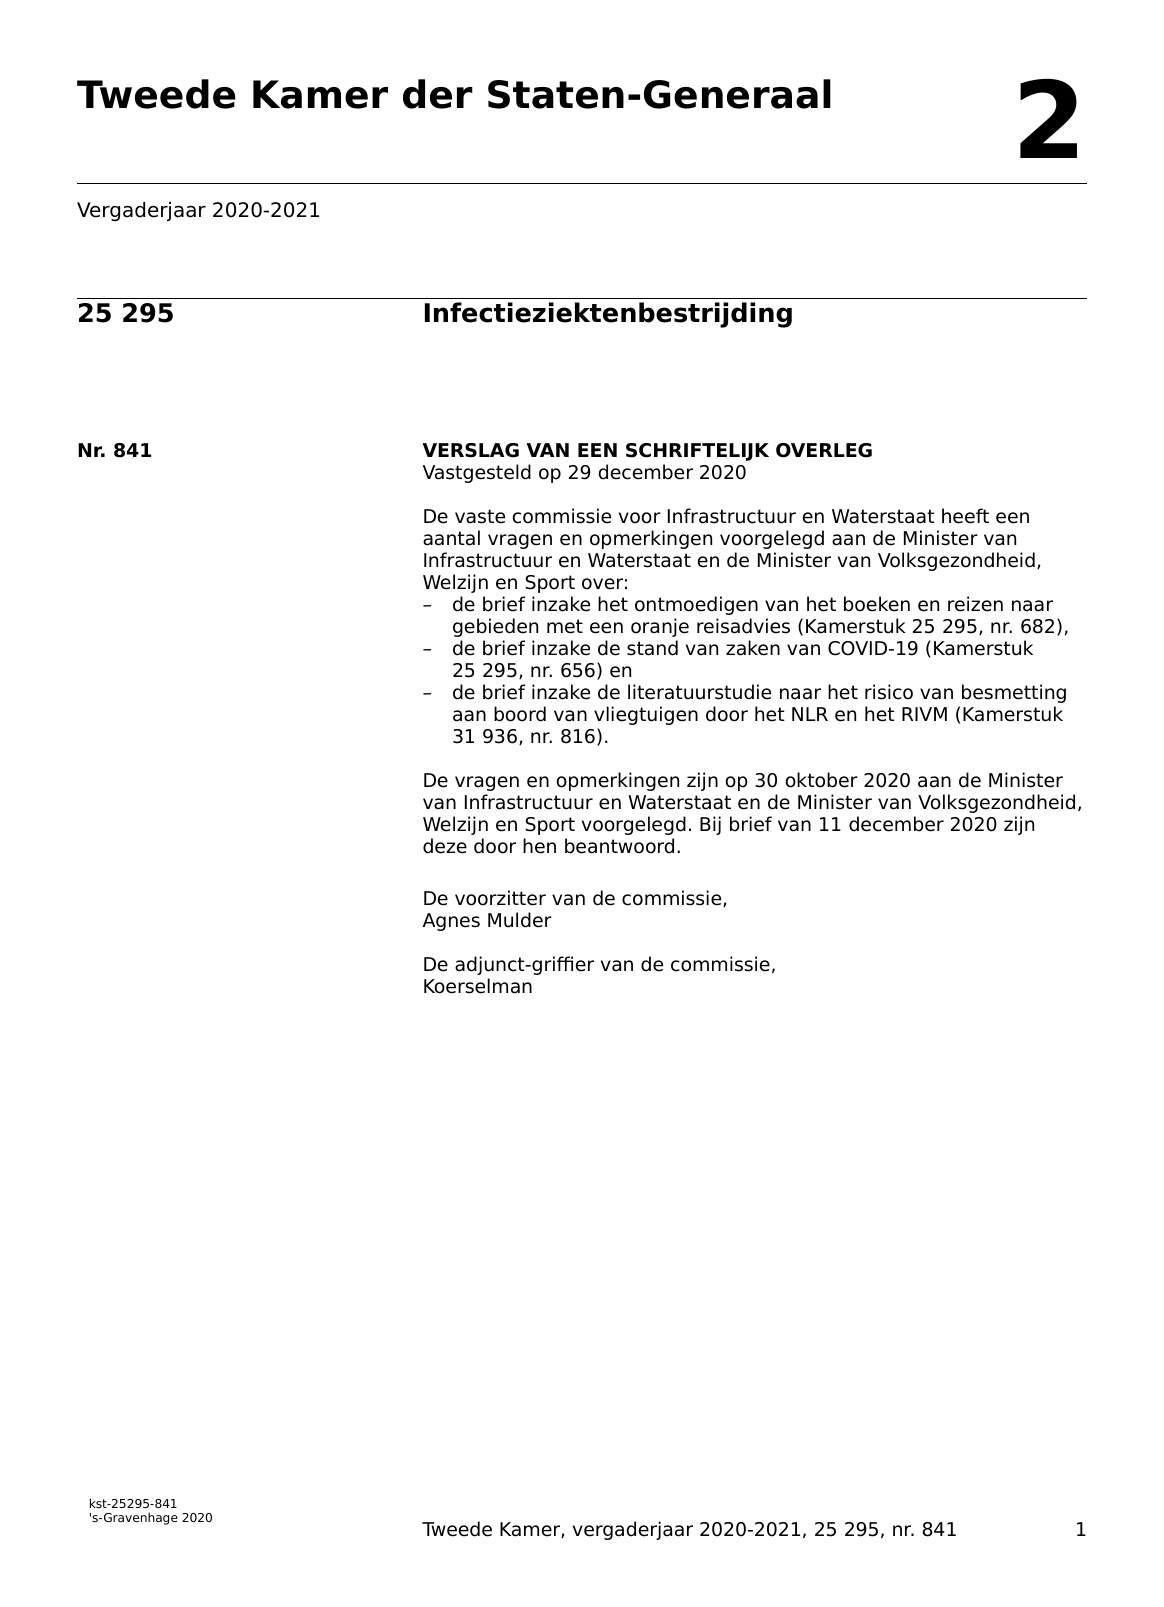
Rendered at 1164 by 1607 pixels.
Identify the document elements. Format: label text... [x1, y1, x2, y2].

text – de brief inzake de literatuurstudie naar het risico van besmetting aan boord van vliegtuigen door het NLR en het RIVM (Kamerstuk 31 936, nr. 816). [422, 682, 1087, 748]
text De vragen en opmerkingen zijn op 30 oktober 2020 aan de Minister van Infrastructuur en Waterstaat en de Minister van Volksgezondheid, Welzijn en Sport voorgelegd. Bij brief van 11 december 2020 zijn deze door hen beantwoord. [422, 770, 1087, 858]
text – de brief inzake het ontmoedigen van het boeken en reizen naar gebieden met een oranje reisadvies (Kamerstuk 25 295, nr. 682), [422, 594, 1087, 638]
subtitle Nr. 841 VERSLAG VAN EEN SCHRIFTELIJK OVERLEG [77, 440, 1087, 462]
text Vastgesteld op 29 december 2020 [422, 462, 1087, 484]
table_header 2 [886, 59, 1087, 183]
text De vaste commissie voor Infrastructuur en Waterstaat heeft een aantal vragen en opmerkingen voorgelegd aan de Minister van Infrastructuur en Waterstaat en de Minister van Volksgezondheid, Welzijn en Sport over: [422, 506, 1087, 594]
text – de brief inzake de stand van zaken van COVID-19 (Kamerstuk 25 295, nr. 656) en [422, 638, 1087, 682]
text De adjunct-griffier van de commissie, Koerselman [422, 954, 1087, 998]
table_cell Vergaderjaar 2020-2021 [77, 184, 1087, 298]
subtitle 25 295 Infectieziektenbestrijding [77, 299, 1087, 329]
table_header Tweede Kamer der Staten-Generaal [77, 59, 886, 183]
text kst-25295-841 [88, 1497, 323, 1511]
text De voorzitter van de commissie, Agnes Mulder [422, 888, 1087, 932]
text 's-Gravenhage 2020 [88, 1511, 323, 1525]
